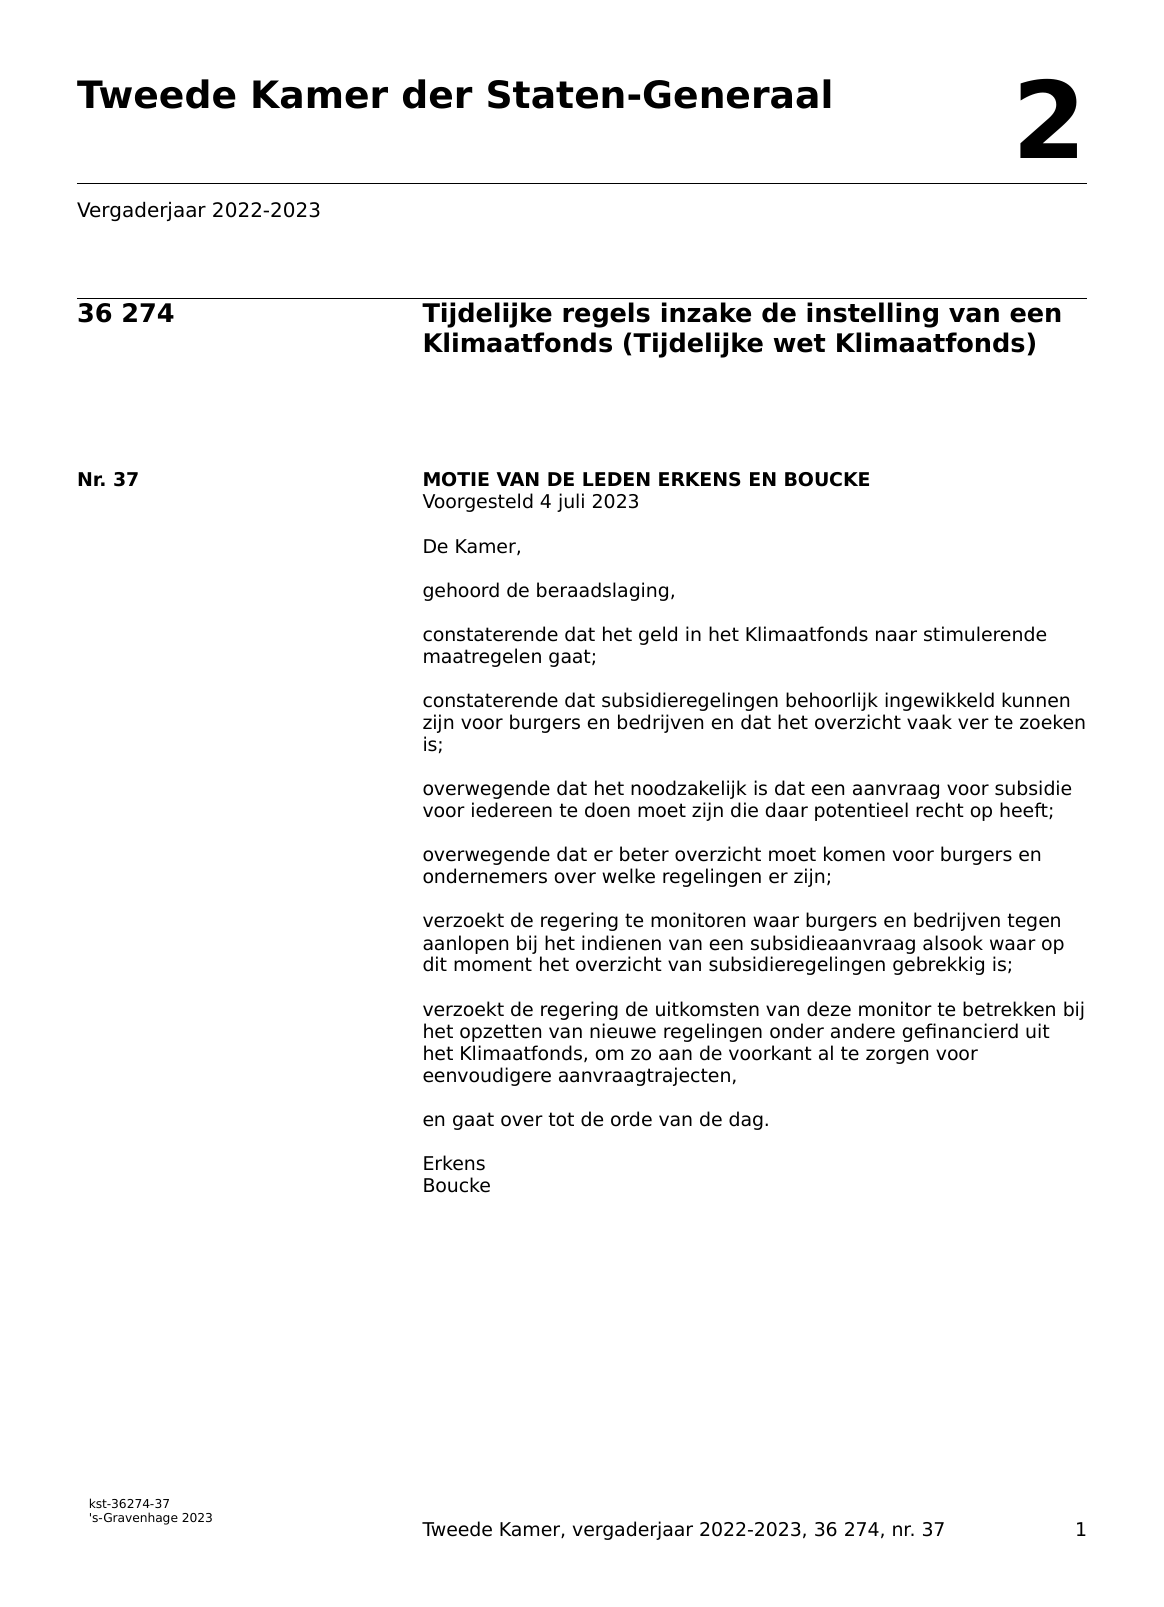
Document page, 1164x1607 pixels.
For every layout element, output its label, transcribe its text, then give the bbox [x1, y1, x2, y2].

subtitle 36 274 Tijdelijke regels inzake de instelling van een Klimaatfonds (Tijdelijke wet Klimaatfonds) [77, 299, 1087, 358]
text Erkens [422, 1153, 1087, 1175]
text overwegende dat het noodzakelijk is dat een aanvraag voor subsidie voor iedereen te doen moet zijn die daar potentieel recht op heeft; [422, 778, 1087, 822]
text verzoekt de regering te monitoren waar burgers en bedrijven tegen aanlopen bij het indienen van een subsidieaanvraag alsook waar op dit moment het overzicht van subsidieregelingen gebrekkig is; [422, 910, 1087, 976]
text overwegende dat er beter overzicht moet komen voor burgers en ondernemers over welke regelingen er zijn; [422, 844, 1087, 888]
text Boucke [422, 1175, 1087, 1197]
text verzoekt de regering de uitkomsten van deze monitor te betrekken bij het opzetten van nieuwe regelingen onder andere gefinancierd uit het Klimaatfonds, om zo aan de voorkant al te zorgen voor eenvoudigere aanvraagtrajecten, [422, 998, 1087, 1086]
text Voorgesteld 4 juli 2023 [422, 491, 1087, 513]
text gehoord de beraadslaging, [422, 580, 1087, 602]
table_header 2 [886, 59, 1087, 183]
text 's-Gravenhage 2023 [88, 1511, 323, 1525]
text constaterende dat het geld in het Klimaatfonds naar stimulerende maatregelen gaat; [422, 624, 1087, 668]
subtitle Nr. 37 MOTIE VAN DE LEDEN ERKENS EN BOUCKE [77, 469, 1087, 491]
table_header Tweede Kamer der Staten-Generaal [77, 59, 886, 183]
text constaterende dat subsidieregelingen behoorlijk ingewikkeld kunnen zijn voor burgers en bedrijven en dat het overzicht vaak ver te zoeken is; [422, 690, 1087, 756]
text De Kamer, [422, 536, 1087, 557]
text kst-36274-37 [88, 1497, 323, 1511]
text en gaat over tot de orde van de dag. [422, 1109, 1087, 1131]
table_cell Vergaderjaar 2022-2023 [77, 184, 1087, 298]
